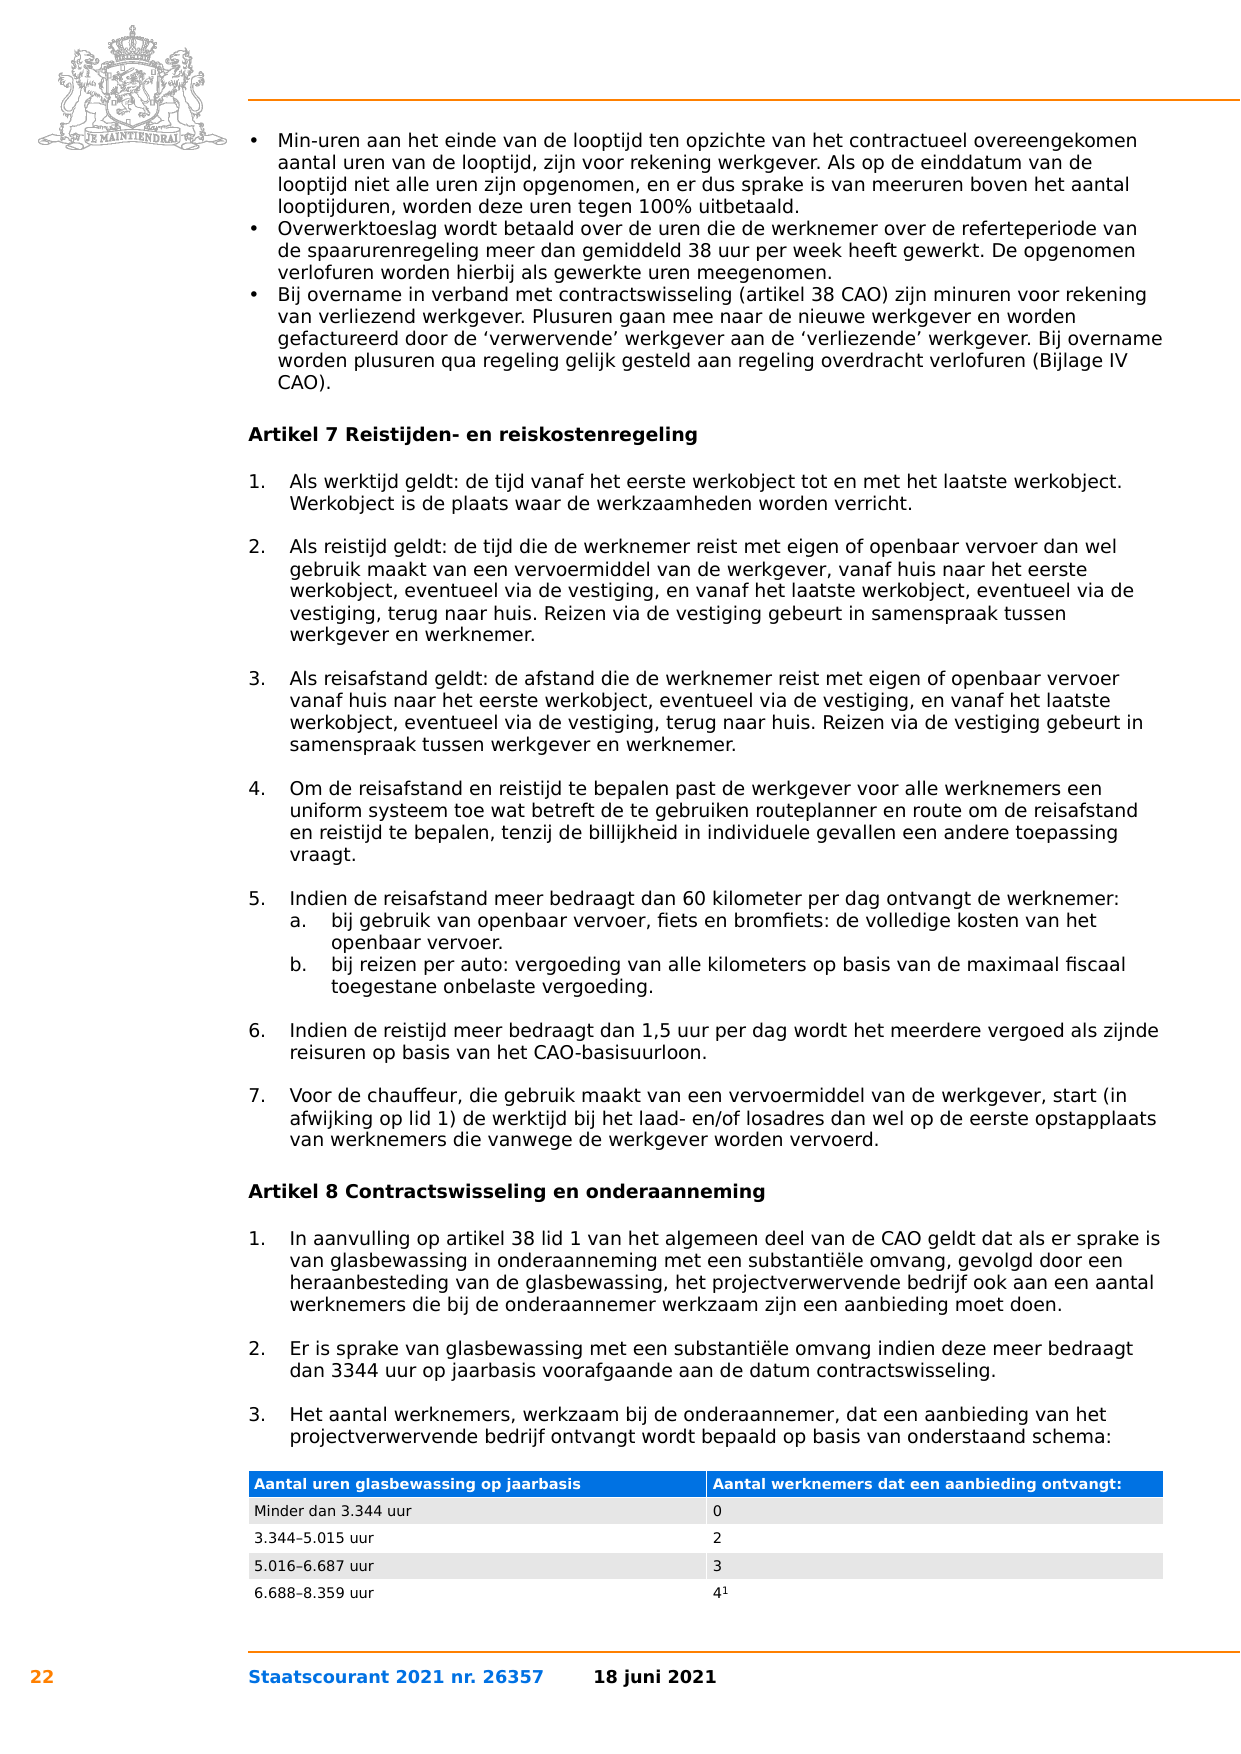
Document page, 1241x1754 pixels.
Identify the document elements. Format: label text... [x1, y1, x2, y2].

table_cell 3 [707, 1553, 1163, 1579]
text 3. Als reisafstand geldt: de afstand die de werknemer reist met eigen of openbaar vervoer vanaf huis naar het eerste werkobject, eventueel via de vestiging, en vanaf het laatste werkobject, eventueel via de vestiging, terug naar huis. Reizen via de vestiging gebeurt in samenspraak tussen werkgever en werknemer. [248, 668, 1163, 756]
text 7. Voor de chauffeur, die gebruik maakt van een vervoermiddel van de werkgever, start (in afwijking op lid 1) de werktijd bij het laad- en/of losadres dan wel op de eerste opstapplaats van werknemers die vanwege de werkgever worden vervoerd. [248, 1085, 1163, 1151]
text • Bij overname in verband met contractswisseling (artikel 38 CAO) zijn minuren voor rekening van verliezend werkgever. Plusuren gaan mee naar de nieuwe werkgever en worden gefactureerd door de ‘verwervende’ werkgever aan de ‘verliezende’ werkgever. Bij overname worden plusuren qua regeling gelijk gesteld aan regeling overdracht verlofuren (Bijlage IV CAO). [248, 284, 1163, 394]
table_cell 0 [707, 1498, 1163, 1524]
table_cell 41 [707, 1580, 1163, 1607]
table_header Aantal werknemers dat een aanbieding ontvangt: [707, 1471, 1163, 1497]
table_header Aantal uren glasbewassing op jaarbasis [249, 1471, 706, 1497]
subtitle Artikel 8 Contractswisseling en onderaanneming [248, 1181, 1163, 1203]
table_cell 3.344–5.015 uur [249, 1526, 706, 1552]
text b. bij reizen per auto: vergoeding van alle kilometers op basis van de maximaal fiscaal toegestane onbelaste vergoeding. [289, 954, 1163, 998]
text • Min-uren aan het einde van de looptijd ten opzichte van het contractueel overeengekomen aantal uren van de looptijd, zijn voor rekening werkgever. Als op de einddatum van de looptijd niet alle uren zijn opgenomen, en er dus sprake is van meeruren boven het aantal looptijduren, worden deze uren tegen 100% uitbetaald. [248, 130, 1163, 218]
text 1. In aanvulling op artikel 38 lid 1 van het algemeen deel van de CAO geldt dat als er sprake is van glasbewassing in onderaanneming met een substantiële omvang, gevolgd door een heraanbesteding van de glasbewassing, het projectverwervende bedrijf ook aan een aantal werknemers die bij de onderaannemer werkzaam zijn een aanbieding moet doen. [248, 1228, 1163, 1316]
text 5. Indien de reisafstand meer bedraagt dan 60 kilometer per dag ontvangt de werknemer: [248, 888, 1163, 910]
text 4. Om de reisafstand en reistijd te bepalen past de werkgever voor alle werknemers een uniform systeem toe wat betreft de te gebruiken routeplanner en route om de reisafstand en reistijd te bepalen, tenzij de billijkheid in individuele gevallen een andere toepassing vraagt. [248, 778, 1163, 866]
text 3. Het aantal werknemers, werkzaam bij de onderaannemer, dat een aanbieding van het projectverwervende bedrijf ontvangt wordt bepaald op basis van onderstaand schema: [248, 1404, 1163, 1448]
text a. bij gebruik van openbaar vervoer, fiets en bromfiets: de volledige kosten van het openbaar vervoer. [289, 910, 1163, 954]
table_cell Minder dan 3.344 uur [249, 1498, 706, 1524]
text 6. Indien de reistijd meer bedraagt dan 1,5 uur per dag wordt het meerdere vergoed als zijnde reisuren op basis van het CAO-basisuurloon. [248, 1019, 1163, 1063]
text • Overwerktoeslag wordt betaald over de uren die de werknemer over de referteperiode van de spaarurenregeling meer dan gemiddeld 38 uur per week heeft gewerkt. De opgenomen verlofuren worden hierbij als gewerkte uren meegenomen. [248, 218, 1163, 284]
table_cell 6.688–8.359 uur [249, 1580, 706, 1607]
subtitle Artikel 7 Reistijden- en reiskostenregeling [248, 424, 1163, 446]
text 2. Er is sprake van glasbewassing met een substantiële omvang indien deze meer bedraagt dan 3344 uur op jaarbasis voorafgaande aan de datum contractswisseling. [248, 1338, 1163, 1382]
picture [38, 25, 227, 150]
table_cell 5.016–6.687 uur [249, 1553, 706, 1579]
text 1. Als werktijd geldt: de tijd vanaf het eerste werkobject tot en met het laatste werkobject. Werkobject is de plaats waar de werkzaamheden worden verricht. [248, 471, 1163, 514]
table_cell 2 [707, 1526, 1163, 1552]
text 2. Als reistijd geldt: de tijd die de werknemer reist met eigen of openbaar vervoer dan wel gebruik maakt van een vervoermiddel van de werkgever, vanaf huis naar het eerste werkobject, eventueel via de vestiging, en vanaf het laatste werkobject, eventueel via de vestiging, terug naar huis. Reizen via de vestiging gebeurt in samenspraak tussen werkgever en werknemer. [248, 536, 1163, 646]
